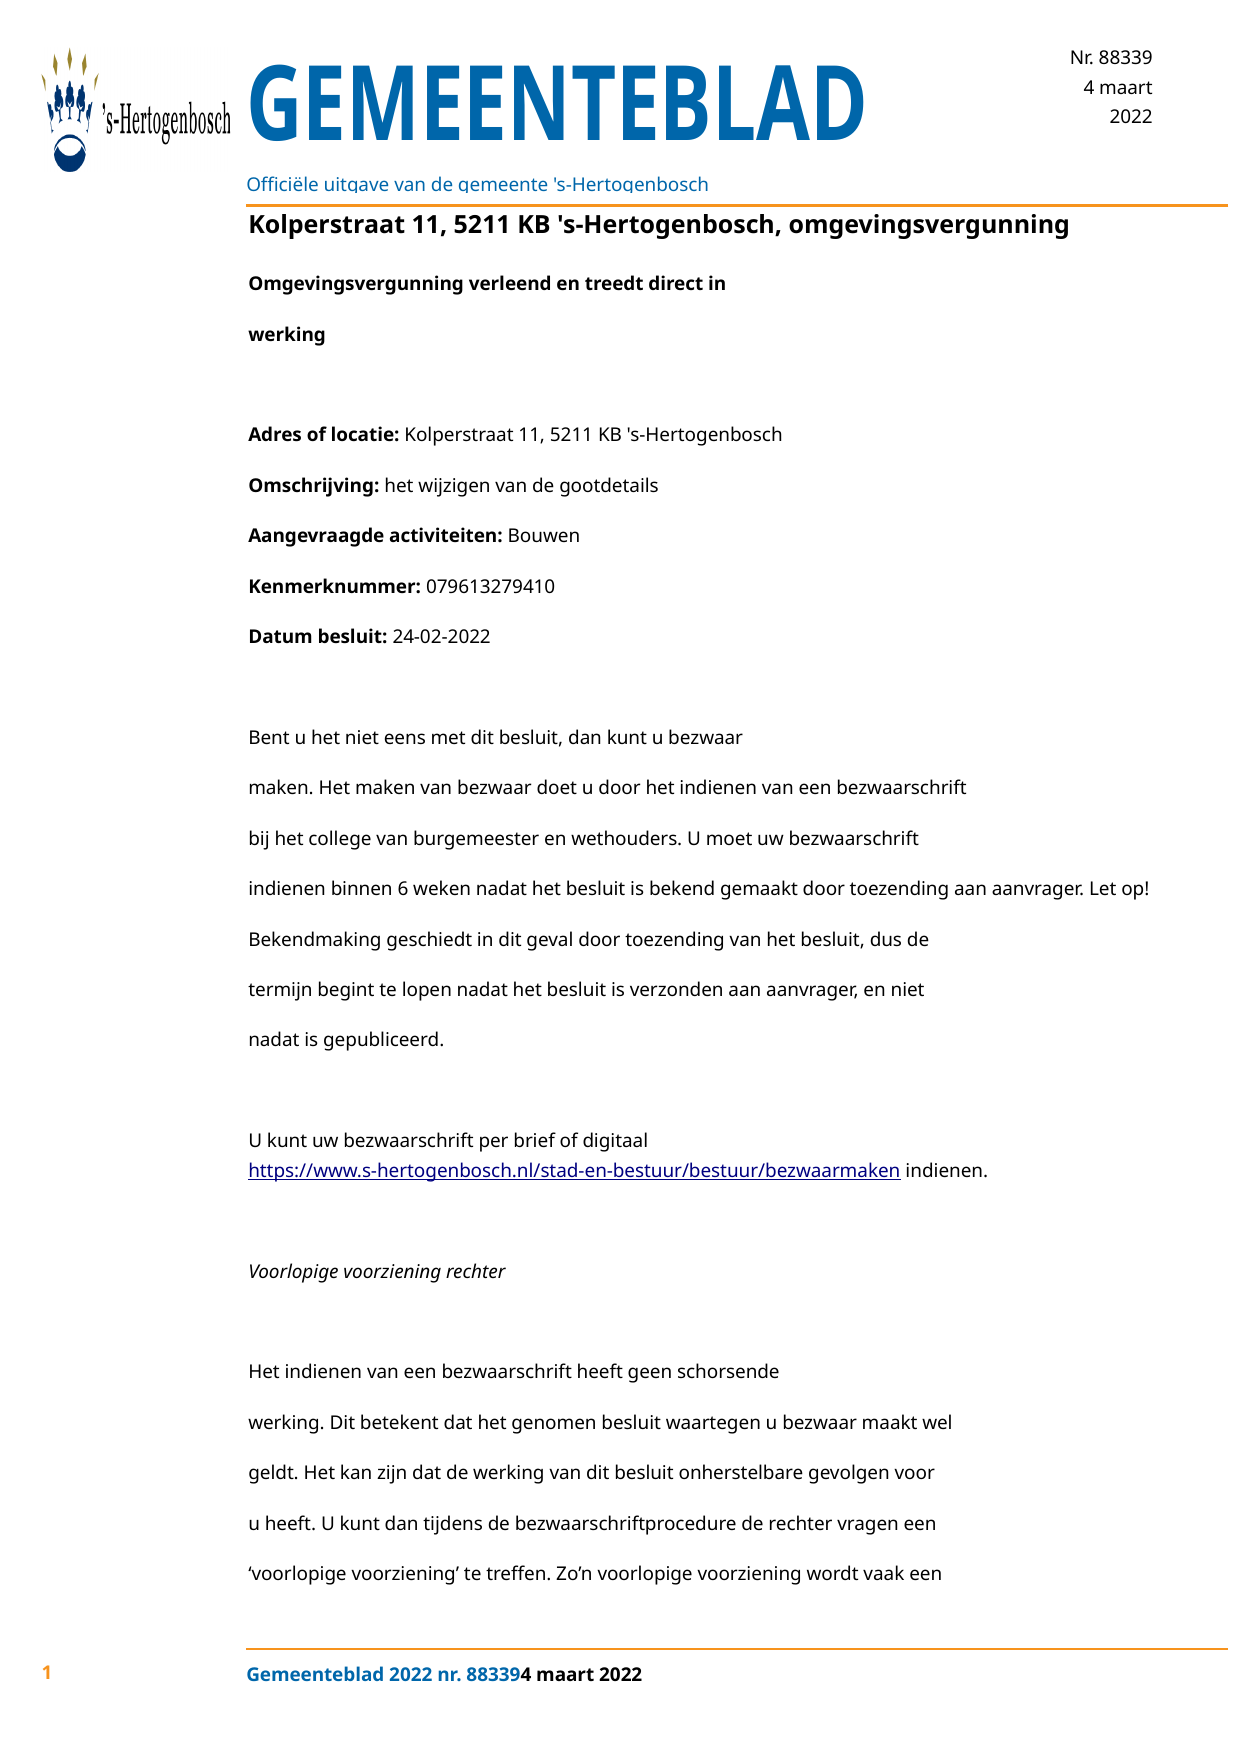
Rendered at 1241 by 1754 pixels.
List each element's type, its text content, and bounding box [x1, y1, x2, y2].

text termijn begint te lopen nadat het besluit is verzonden aan aanvrager, en niet [248, 976, 1152, 1002]
text werking [248, 321, 1152, 346]
text Kenmerknummer: 079613279410 [248, 573, 1152, 598]
text Adres of locatie: Kolperstraat 11, 5211 KB 's-Hertogenbosch [248, 422, 1152, 447]
text indienen binnen 6 weken nadat het besluit is bekend gemaakt door toezending aan aanvrager. Let op! [248, 875, 1152, 901]
text geldt. Het kan zijn dat de werking van dit besluit onherstelbare gevolgen voor [248, 1459, 1152, 1485]
text Omgevingsvergunning verleend en treedt direct in [248, 270, 1152, 296]
text Datum besluit: 24-02-2022 [248, 623, 1152, 649]
text Aangevraagde activiteiten: Bouwen [248, 522, 1152, 548]
text Bekendmaking geschiedt in dit geval door toezending van het besluit, dus de [248, 926, 1152, 951]
text Bent u het niet eens met dit besluit, dan kunt u bezwaar [248, 724, 1152, 750]
text werking. Dit betekent dat het genomen besluit waartegen u bezwaar maakt wel [248, 1409, 1152, 1435]
picture [41, 47, 231, 172]
text nadat is gepubliceerd. [248, 1027, 1152, 1052]
text maken. Het maken van bezwaar doet u door het indienen van een bezwaarschrift [248, 774, 1152, 800]
text bij het college van burgemeester en wethouders. U moet uw bezwaarschrift [248, 825, 1152, 851]
text Omschrijving: het wijzigen van de gootdetails [248, 472, 1152, 498]
text Het indienen van een bezwaarschrift heeft geen schorsende [248, 1359, 1152, 1384]
text u heeft. U kunt dan tijdens de bezwaarschriftprocedure de rechter vragen een [248, 1510, 1152, 1536]
text Kolperstraat 11, 5211 KB 's-Hertogenbosch, omgevingsvergunning [248, 207, 1152, 241]
text ‘voorlopige voorziening’ te treffen. Zo’n voorlopige voorziening wordt vaak een [248, 1560, 1152, 1586]
text Voorlopige voorziening rechter [248, 1258, 1152, 1283]
text U kunt uw bezwaarschrift per brief of digitaal https://www.s-hertogenbosch.nl/stad-en-bestuur/bestuur/bezwaarmaken indienen. [248, 1127, 1152, 1183]
